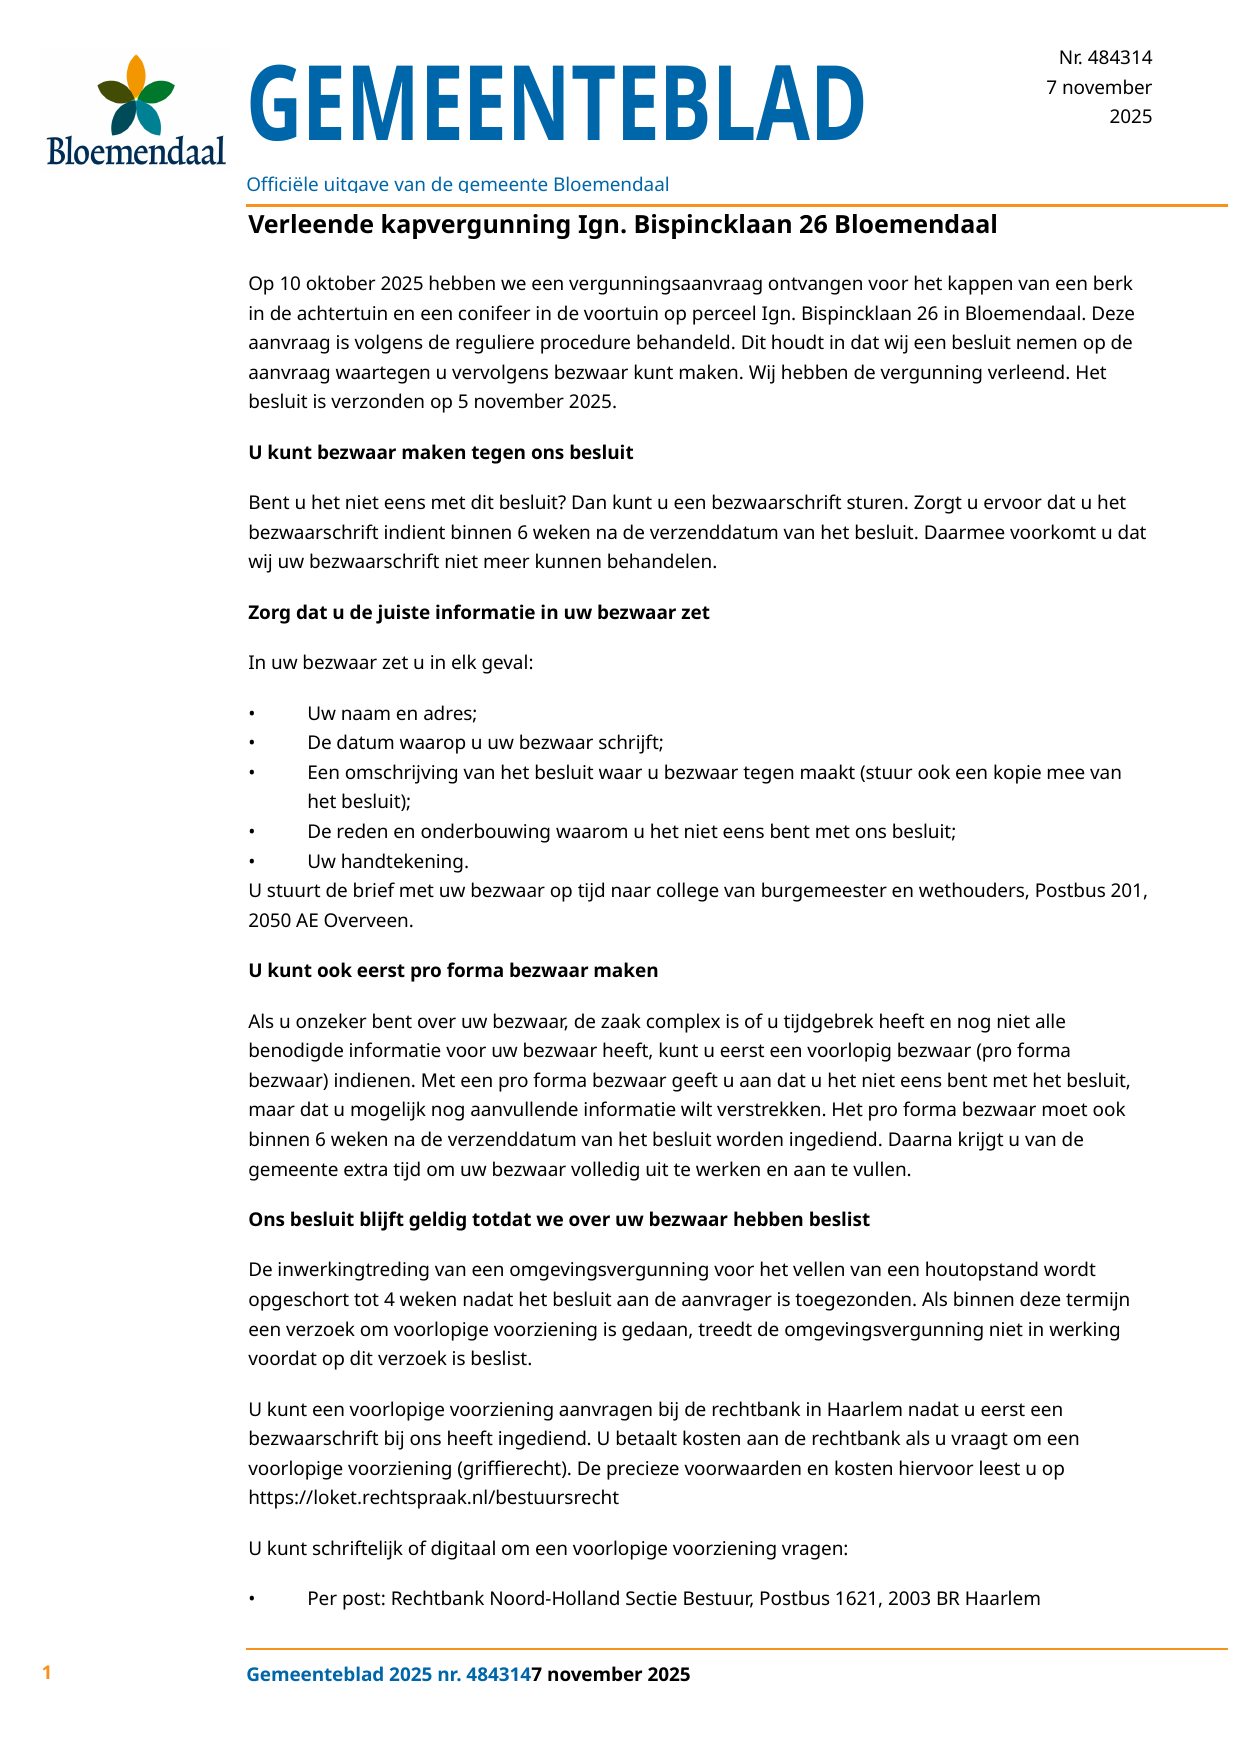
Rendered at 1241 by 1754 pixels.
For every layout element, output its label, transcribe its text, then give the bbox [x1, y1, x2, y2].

text Als u onzeker bent over uw bezwaar, de zaak complex is of u tijdgebrek heeft en nog niet alle benodigde informatie voor uw bezwaar heeft, kunt u eerst een voorlopig bezwaar (pro forma bezwaar) indienen. Met een pro forma bezwaar geeft u aan dat u het niet eens bent met het besluit, maar dat u mogelijk nog aanvullende informatie wilt verstrekken. Het pro forma bezwaar moet ook binnen 6 weken na de verzenddatum van het besluit worden ingediend. Daarna krijgt u van de gemeente extra tijd om uw bezwaar volledig uit te werken en aan te vullen. [248, 1008, 1152, 1181]
text Op 10 oktober 2025 hebben we een vergunningsaanvraag ontvangen voor het kappen van een berk in de achtertuin en een conifeer in de voortuin op perceel Ign. Bispincklaan 26 in Bloemendaal. Deze aanvraag is volgens de reguliere procedure behandeld. Dit houdt in dat wij een besluit nemen op de aanvraag waartegen u vervolgens bezwaar kunt maken. Wij hebben de vergunning verleend. Het besluit is verzonden op 5 november 2025. [248, 270, 1152, 414]
list De datum waarop u uw bezwaar schrijft; [248, 729, 1152, 755]
text U kunt schriftelijk of digitaal om een voorlopige voorziening vragen: [248, 1535, 1152, 1561]
text Zorg dat u de juiste informatie in uw bezwaar zet [248, 599, 1152, 625]
list De reden en onderbouwing waarom u het niet eens bent met ons besluit; [248, 818, 1152, 844]
text De inwerkingtreding van een omgevingsvergunning voor het vellen van een houtopstand wordt opgeschort tot 4 weken nadat het besluit aan de aanvrager is toegezonden. Als binnen deze termijn een verzoek om voorlopige voorziening is gedaan, treedt de omgevingsvergunning niet in werking voordat op dit verzoek is beslist. [248, 1257, 1152, 1371]
text U kunt een voorlopige voorziening aanvragen bij de rechtbank in Haarlem nadat u eerst een bezwaarschrift bij ons heeft ingediend. U betaalt kosten aan de rechtbank als u vraagt om een voorlopige voorziening (griffierecht). De precieze voorwaarden en kosten hiervoor leest u op https://loket.rechtspraak.nl/bestuursrecht [248, 1396, 1152, 1510]
text U kunt bezwaar maken tegen ons besluit [248, 439, 1152, 465]
picture [41, 47, 231, 172]
text Ons besluit blijft geldig totdat we over uw bezwaar hebben beslist [248, 1206, 1152, 1232]
list Per post: Rechtbank Noord-Holland Sectie Bestuur, Postbus 1621, 2003 BR Haarlem [248, 1585, 1152, 1611]
text Verleende kapvergunning Ign. Bispincklaan 26 Bloemendaal [248, 207, 1152, 241]
text Bent u het niet eens met dit besluit? Dan kunt u een bezwaarschrift sturen. Zorgt u ervoor dat u het bezwaarschrift indient binnen 6 weken na de verzenddatum van het besluit. Daarmee voorkomt u dat wij uw bezwaarschrift niet meer kunnen behandelen. [248, 489, 1152, 574]
list Uw handtekening. [248, 848, 1152, 873]
text U stuurt de brief met uw bezwaar op tijd naar college van burgemeester en wethouders, Postbus 201, 2050 AE Overveen. [248, 877, 1152, 933]
list Een omschrijving van het besluit waar u bezwaar tegen maakt (stuur ook een kopie mee van het besluit); [248, 759, 1152, 814]
text In uw bezwaar zet u in elk geval: [248, 649, 1152, 675]
text U kunt ook eerst pro forma bezwaar maken [248, 957, 1152, 983]
list Uw naam en adres; [248, 700, 1152, 726]
